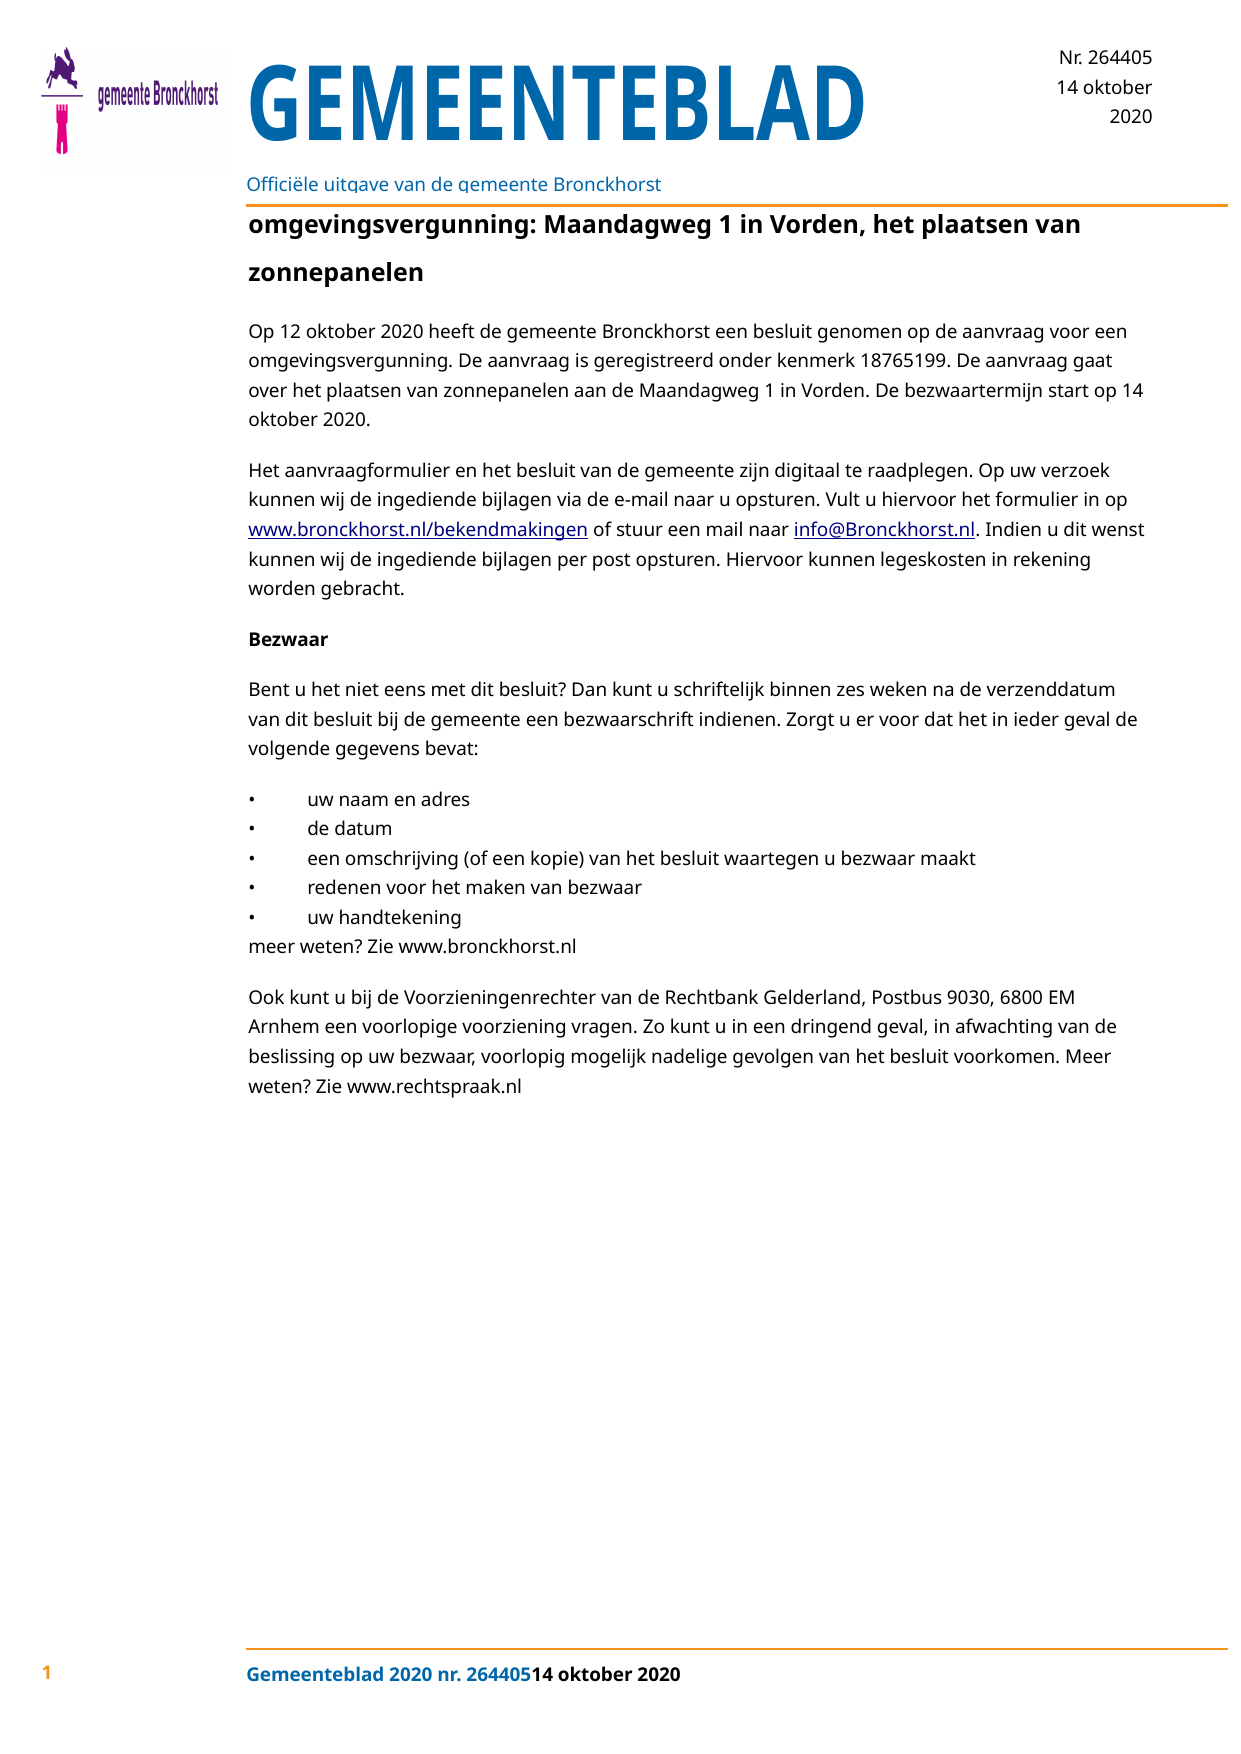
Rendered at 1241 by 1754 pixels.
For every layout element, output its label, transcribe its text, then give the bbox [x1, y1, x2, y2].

text omgevingsvergunning: Maandagweg 1 in Vorden, het plaatsen van zonnepanelen [248, 207, 1152, 288]
text Op 12 oktober 2020 heeft de gemeente Bronckhorst een besluit genomen op de aanvraag voor een omgevingsvergunning. De aanvraag is geregistreerd onder kenmerk 18765199. De aanvraag gaat over het plaatsen van zonnepanelen aan de Maandagweg 1 in Vorden. De bezwaartermijn start op 14 oktober 2020. [248, 318, 1152, 432]
list de datum [248, 815, 1152, 841]
list een omschrijving (of een kopie) van het besluit waartegen u bezwaar maakt [248, 845, 1152, 871]
text Bent u het niet eens met dit besluit? Dan kunt u schriftelijk binnen zes weken na de verzenddatum van dit besluit bij de gemeente een bezwaarschrift indienen. Zorgt u er voor dat het in ieder geval de volgende gegevens bevat: [248, 676, 1152, 761]
list uw handtekening [248, 904, 1152, 930]
picture [41, 47, 231, 172]
text Het aanvraagformulier en het besluit van de gemeente zijn digitaal te raadplegen. Op uw verzoek kunnen wij de ingediende bijlagen via de e-mail naar u opsturen. Vult u hiervoor het formulier in op www.bronckhorst.nl/bekendmakingen of stuur een mail naar info@Bronckhorst.nl. Indien u dit wenst kunnen wij de ingediende bijlagen per post opsturen. Hiervoor kunnen legeskosten in rekening worden gebracht. [248, 457, 1152, 601]
list uw naam en adres [248, 786, 1152, 812]
list redenen voor het maken van bezwaar [248, 874, 1152, 900]
text Ook kunt u bij de Voorzieningenrechter van de Rechtbank Gelderland, Postbus 9030, 6800 EM Arnhem een voorlopige voorziening vragen. Zo kunt u in een dringend geval, in afwachting van de beslissing op uw bezwaar, voorlopig mogelijk nadelige gevolgen van het besluit voorkomen. Meer weten? Zie www.rechtspraak.nl [248, 984, 1152, 1099]
text Bezwaar [248, 626, 1152, 652]
text meer weten? Zie www.bronckhorst.nl [248, 934, 1152, 959]
